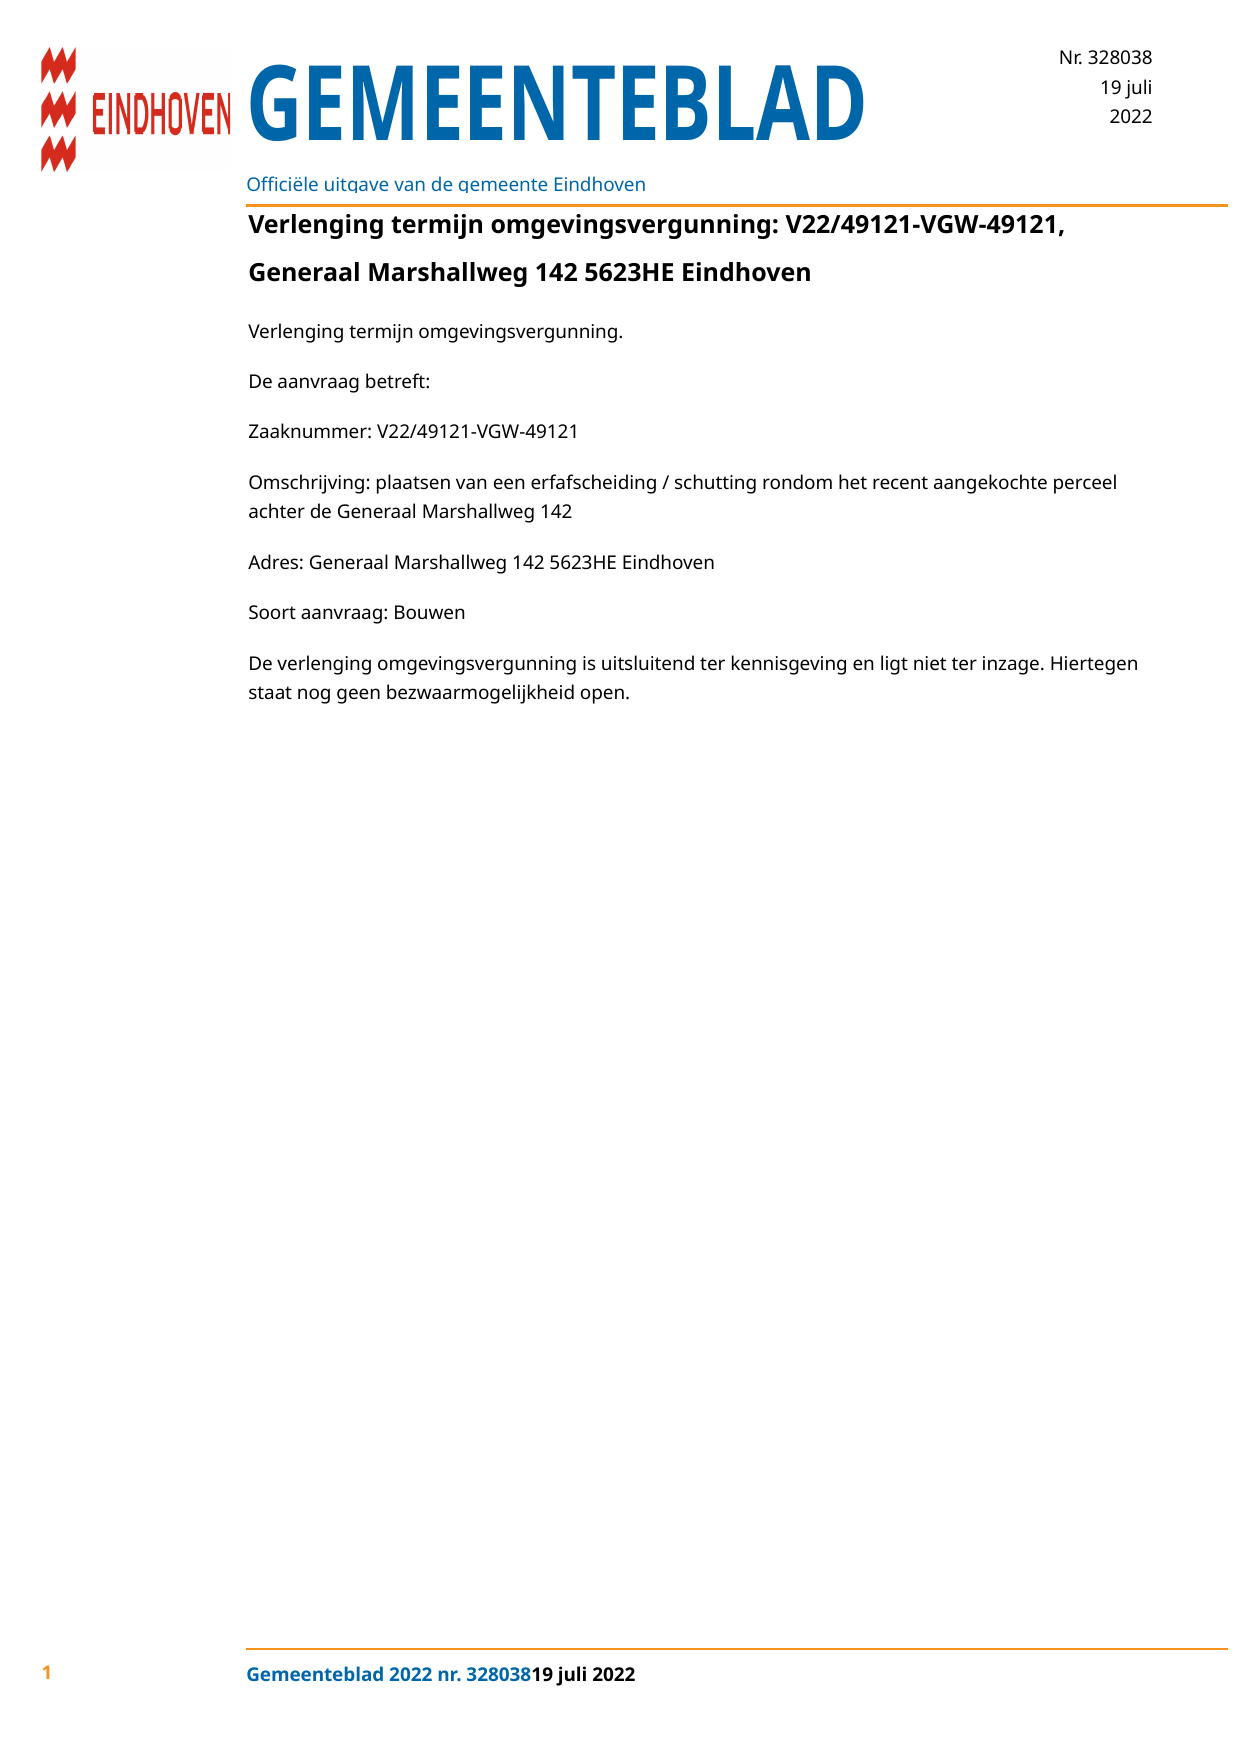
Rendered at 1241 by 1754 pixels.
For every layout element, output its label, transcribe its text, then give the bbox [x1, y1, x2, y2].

picture [41, 47, 231, 172]
text Zaaknummer: V22/49121-VGW-49121 [248, 419, 1152, 444]
text Soort aanvraag: Bouwen [248, 599, 1152, 625]
text Verlenging termijn omgevingsvergunning. [248, 318, 1152, 344]
text Omschrijving: plaatsen van een erfafscheiding / schutting rondom het recent aangekochte perceel achter de Generaal Marshallweg 142 [248, 469, 1152, 524]
text Verlenging termijn omgevingsvergunning: V22/49121-VGW-49121, Generaal Marshallweg 142 5623HE Eindhoven [248, 207, 1152, 288]
text De aanvraag betreft: [248, 368, 1152, 394]
text De verlenging omgevingsvergunning is uitsluitend ter kennisgeving en ligt niet ter inzage. Hiertegen staat nog geen bezwaarmogelijkheid open. [248, 650, 1152, 705]
text Adres: Generaal Marshallweg 142 5623HE Eindhoven [248, 549, 1152, 575]
